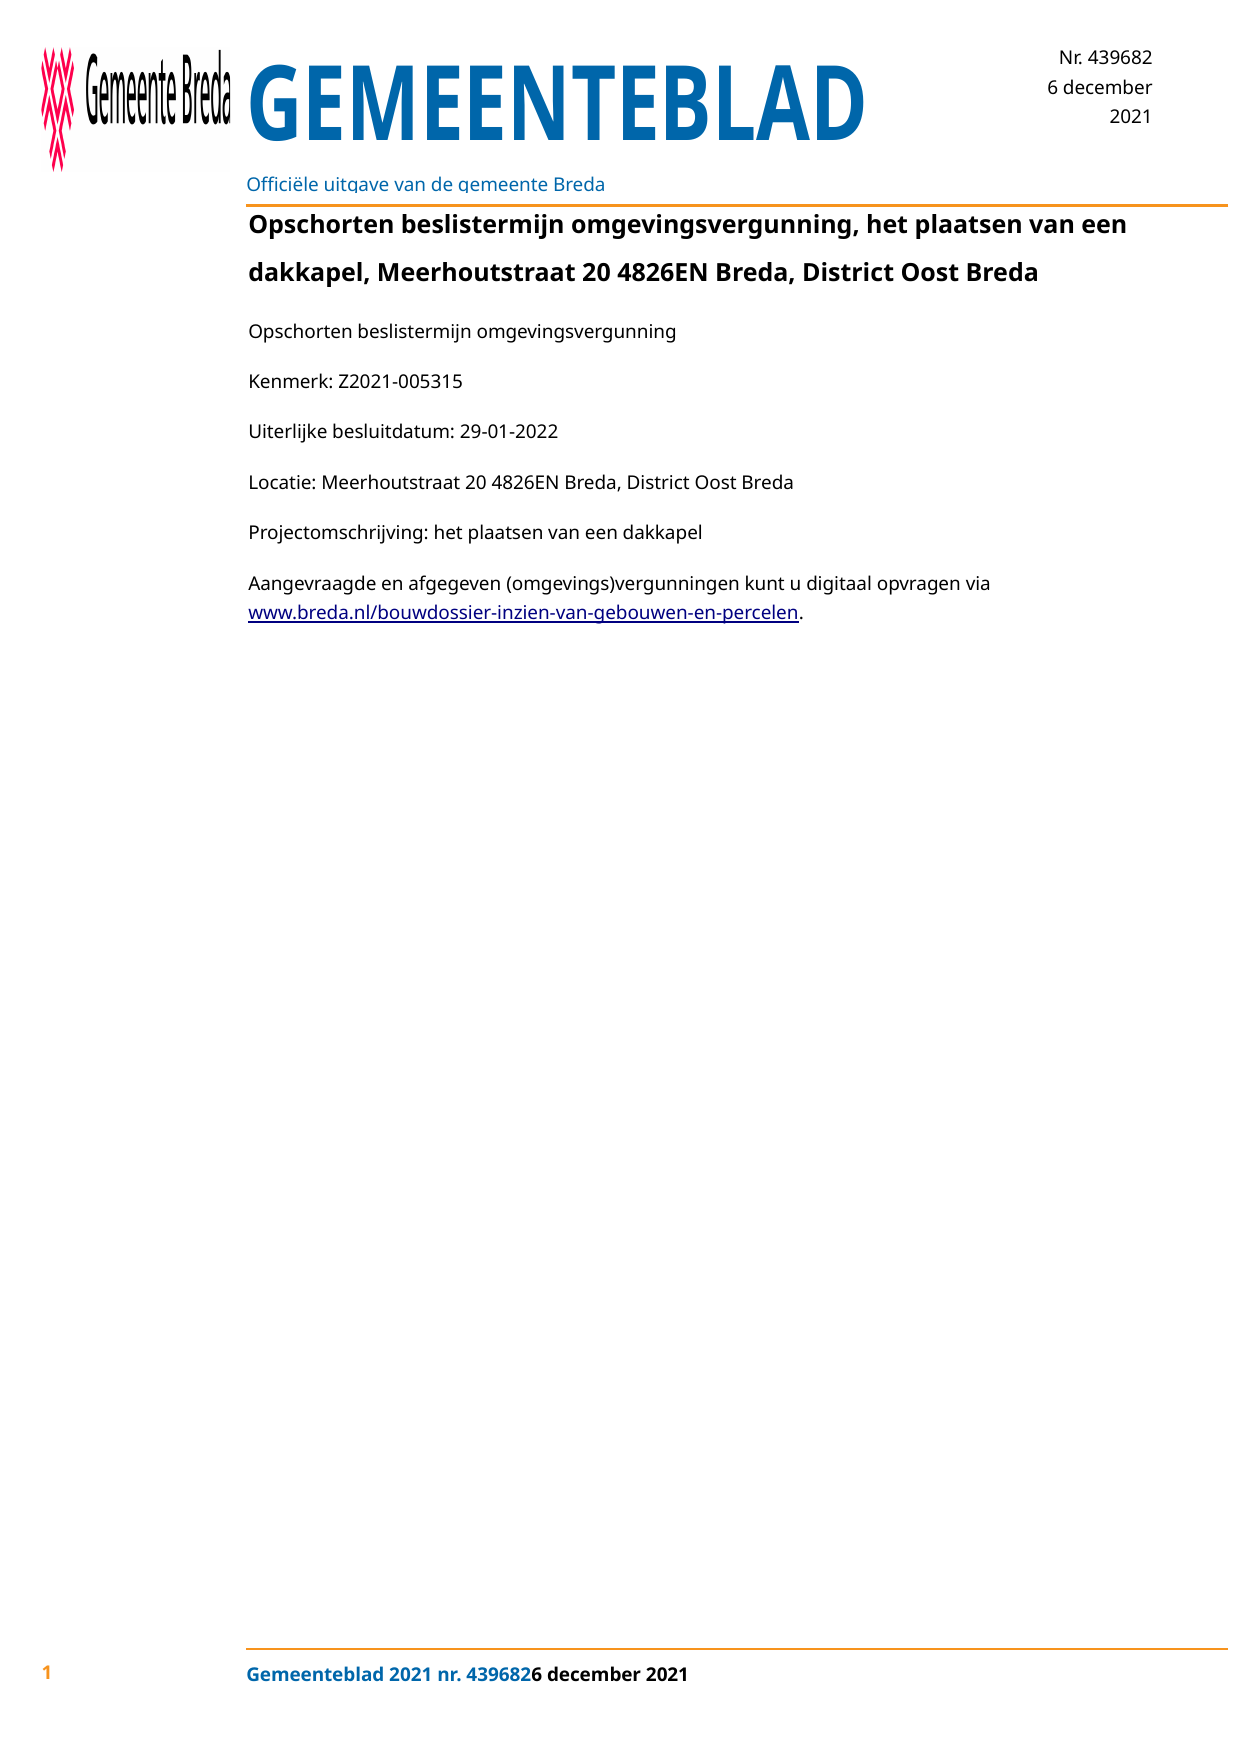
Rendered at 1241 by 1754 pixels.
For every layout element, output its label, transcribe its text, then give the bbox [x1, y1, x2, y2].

text Kenmerk: Z2021-005315 [248, 368, 1152, 394]
text Projectomschrijving: het plaatsen van een dakkapel [248, 519, 1152, 545]
text Opschorten beslistermijn omgevingsvergunning [248, 318, 1152, 344]
text Aangevraagde en afgegeven (omgevings)vergunningen kunt u digitaal opvragen via www.breda.nl/bouwdossier-inzien-van-gebouwen-en-percelen. [248, 570, 1152, 625]
picture [41, 47, 231, 172]
text Locatie: Meerhoutstraat 20 4826EN Breda, District Oost Breda [248, 469, 1152, 495]
text Uiterlijke besluitdatum: 29-01-2022 [248, 419, 1152, 444]
text Opschorten beslistermijn omgevingsvergunning, het plaatsen van een dakkapel, Meerhoutstraat 20 4826EN Breda, District Oost Breda [248, 207, 1152, 288]
